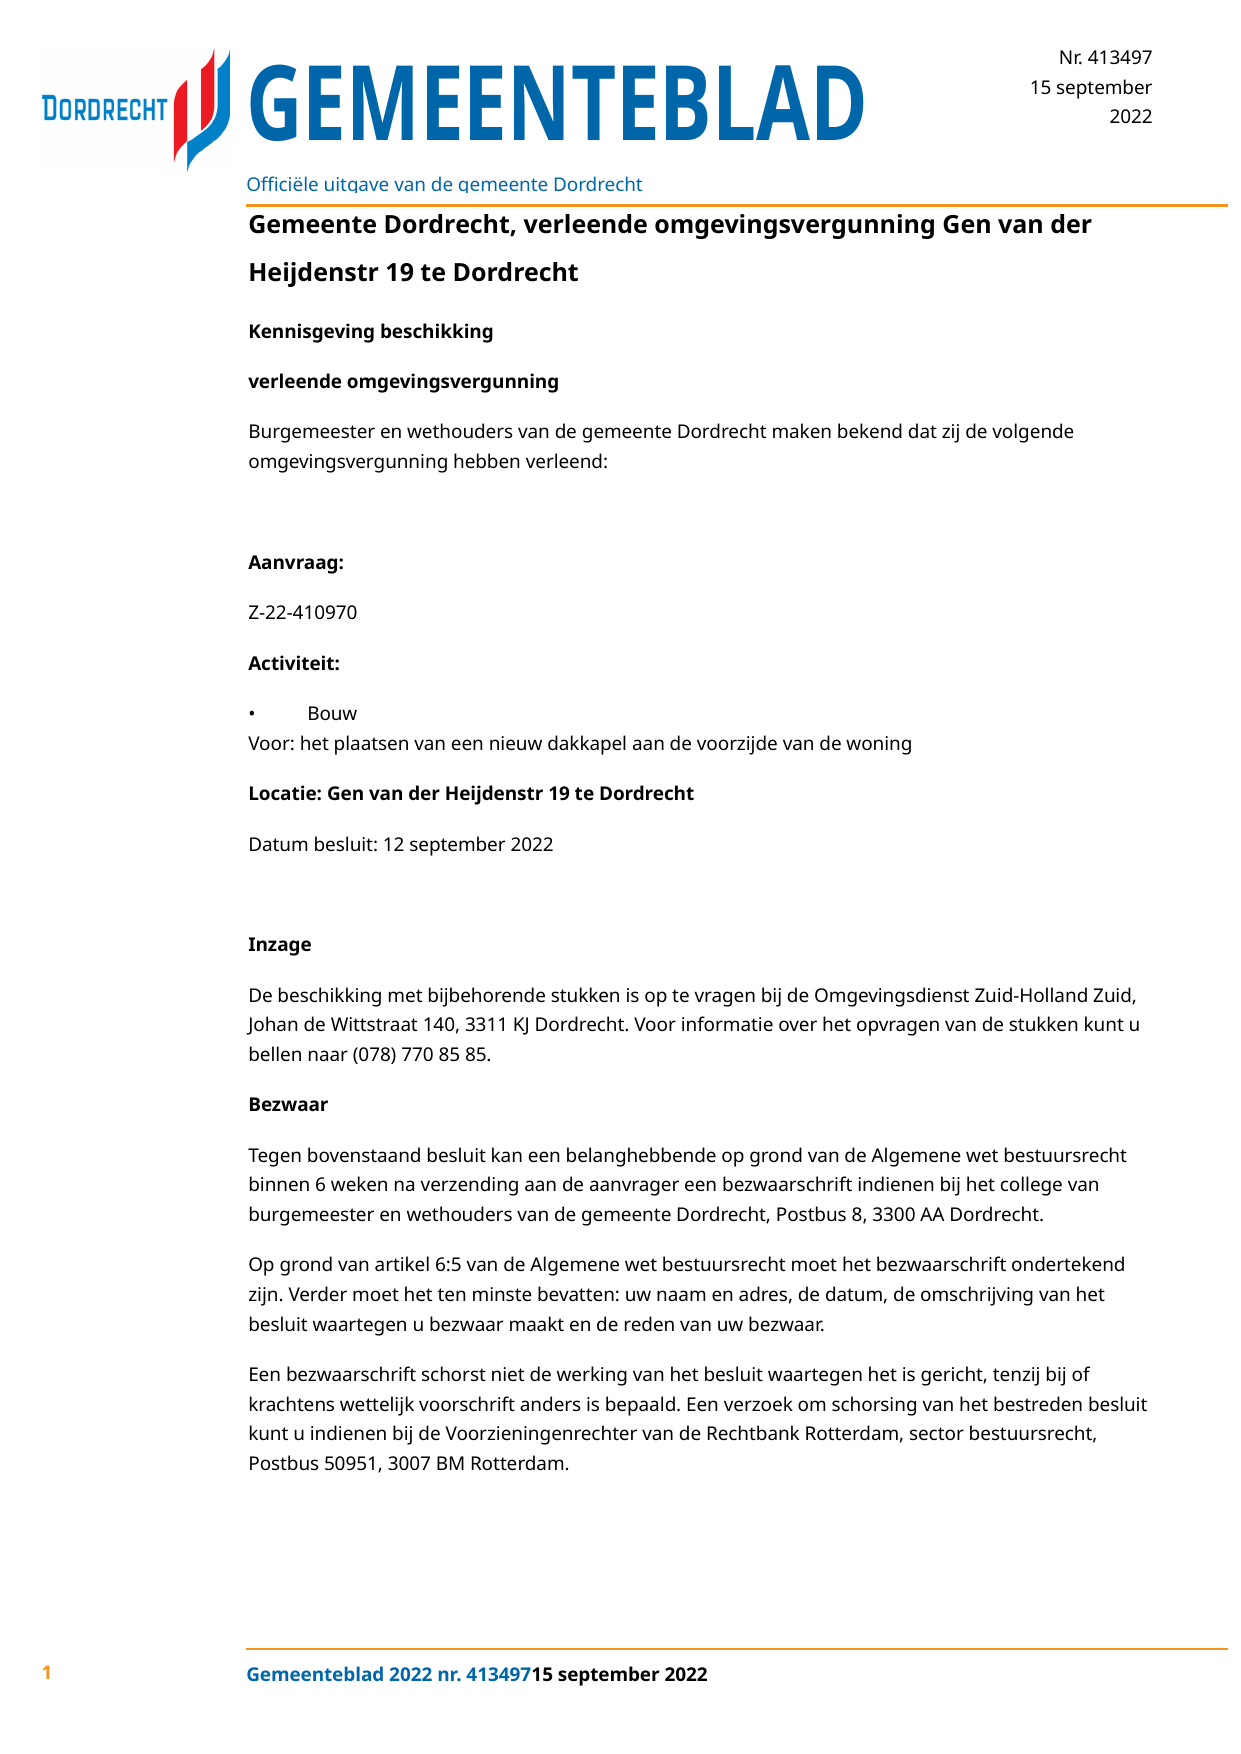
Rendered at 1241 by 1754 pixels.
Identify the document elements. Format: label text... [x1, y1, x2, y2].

text Inzage [248, 932, 1152, 957]
text Aanvraag: [248, 549, 1152, 575]
text Tegen bovenstaand besluit kan een belanghebbende op grond van de Algemene wet bestuursrecht binnen 6 weken na verzending aan de aanvrager een bezwaarschrift indienen bij het college van burgemeester en wethouders van de gemeente Dordrecht, Postbus 8, 3300 AA Dordrecht. [248, 1142, 1152, 1227]
text Burgemeester en wethouders van de gemeente Dordrecht maken bekend dat zij de volgende omgevingsvergunning hebben verleend: [248, 419, 1152, 474]
text Locatie: Gen van der Heijdenstr 19 te Dordrecht [248, 780, 1152, 806]
text Voor: het plaatsen van een nieuw dakkapel aan de voorzijde van de woning [248, 730, 1152, 756]
text Een bezwaarschrift schorst niet de werking van het besluit waartegen het is gericht, tenzij bij of krachtens wettelijk voorschrift anders is bepaald. Een verzoek om schorsing van het bestreden besluit kunt u indienen bij de Voorzieningenrechter van de Rechtbank Rotterdam, sector bestuursrecht, Postbus 50951, 3007 BM Rotterdam. [248, 1361, 1152, 1476]
text Z-22-410970 [248, 599, 1152, 625]
text Bezwaar [248, 1092, 1152, 1117]
text De beschikking met bijbehorende stukken is op te vragen bij de Omgevingsdienst Zuid-Holland Zuid, Johan de Wittstraat 140, 3311 KJ Dordrecht. Voor informatie over het opvragen van de stukken kunt u bellen naar (078) 770 85 85. [248, 982, 1152, 1067]
picture [41, 47, 231, 172]
text Op grond van artikel 6:5 van de Algemene wet bestuursrecht moet het bezwaarschrift ondertekend zijn. Verder moet het ten minste bevatten: uw naam en adres, de datum, de omschrijving van het besluit waartegen u bezwaar maakt en de reden van uw bezwaar. [248, 1252, 1152, 1337]
text Gemeente Dordrecht, verleende omgevingsvergunning Gen van der Heijdenstr 19 te Dordrecht [248, 207, 1152, 288]
text Activiteit: [248, 650, 1152, 676]
text Datum besluit: 12 september 2022 [248, 831, 1152, 857]
text Kennisgeving beschikking [248, 318, 1152, 344]
list Bouw [248, 700, 1152, 726]
text verleende omgevingsvergunning [248, 368, 1152, 394]
